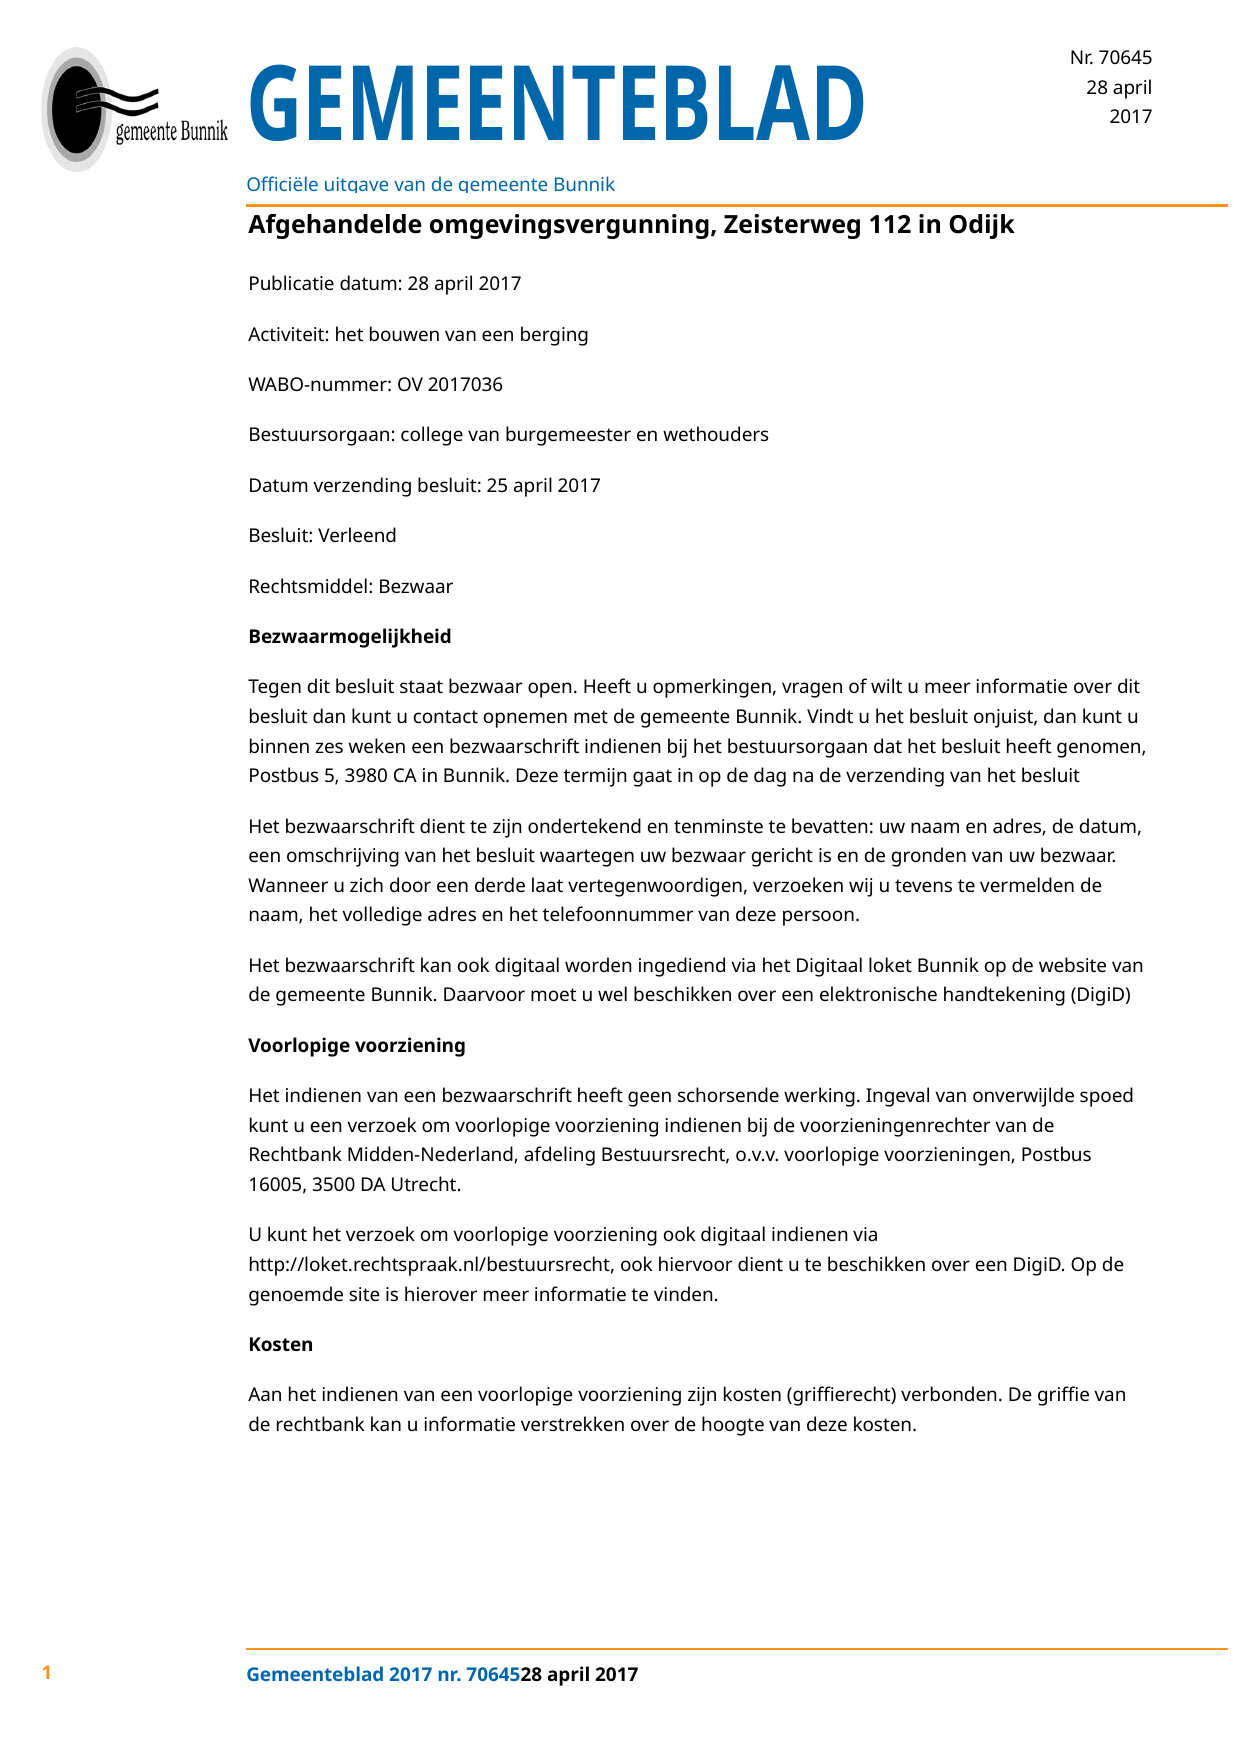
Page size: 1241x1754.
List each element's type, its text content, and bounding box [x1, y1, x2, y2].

text Voorlopige voorziening [248, 1032, 1152, 1058]
text Aan het indienen van een voorlopige voorziening zijn kosten (griffierecht) verbonden. De griffie van de rechtbank kan u informatie verstrekken over de hoogte van deze kosten. [248, 1382, 1152, 1437]
text Kosten [248, 1331, 1152, 1357]
picture [41, 47, 231, 172]
text Afgehandelde omgevingsvergunning, Zeisterweg 112 in Odijk [248, 207, 1152, 241]
text Het indienen van een bezwaarschrift heeft geen schorsende werking. Ingeval van onverwijlde spoed kunt u een verzoek om voorlopige voorziening indienen bij de voorzieningenrechter van de Rechtbank Midden-Nederland, afdeling Bestuursrecht, o.v.v. voorlopige voorzieningen, Postbus 16005, 3500 DA Utrecht. [248, 1082, 1152, 1197]
text WABO-nummer: OV 2017036 [248, 371, 1152, 397]
text U kunt het verzoek om voorlopige voorziening ook digitaal indienen via http://loket.rechtspraak.nl/bestuursrecht, ook hiervoor dient u te beschikken over een DigiD. Op de genoemde site is hierover meer informatie te vinden. [248, 1222, 1152, 1306]
text Het bezwaarschrift kan ook digitaal worden ingediend via het Digitaal loket Bunnik op de website van de gemeente Bunnik. Daarvoor moet u wel beschikken over een elektronische handtekening (DigiD) [248, 952, 1152, 1007]
text Besluit: Verleend [248, 522, 1152, 548]
text Bestuursorgaan: college van burgemeester en wethouders [248, 422, 1152, 447]
text Datum verzending besluit: 25 april 2017 [248, 472, 1152, 498]
text Bezwaarmogelijkheid [248, 623, 1152, 649]
text Publicatie datum: 28 april 2017 [248, 270, 1152, 296]
text Het bezwaarschrift dient te zijn ondertekend en tenminste te bevatten: uw naam en adres, de datum, een omschrijving van het besluit waartegen uw bezwaar gericht is en de gronden van uw bezwaar. Wanneer u zich door een derde laat vertegenwoordigen, verzoeken wij u tevens te vermelden de naam, het volledige adres en het telefoonnummer van deze persoon. [248, 813, 1152, 927]
text Activiteit: het bouwen van een berging [248, 321, 1152, 346]
text Tegen dit besluit staat bezwaar open. Heeft u opmerkingen, vragen of wilt u meer informatie over dit besluit dan kunt u contact opnemen met de gemeente Bunnik. Vindt u het besluit onjuist, dan kunt u binnen zes weken een bezwaarschrift indienen bij het bestuursorgaan dat het besluit heeft genomen, Postbus 5, 3980 CA in Bunnik. Deze termijn gaat in op de dag na de verzending van het besluit [248, 674, 1152, 788]
text Rechtsmiddel: Bezwaar [248, 573, 1152, 598]
